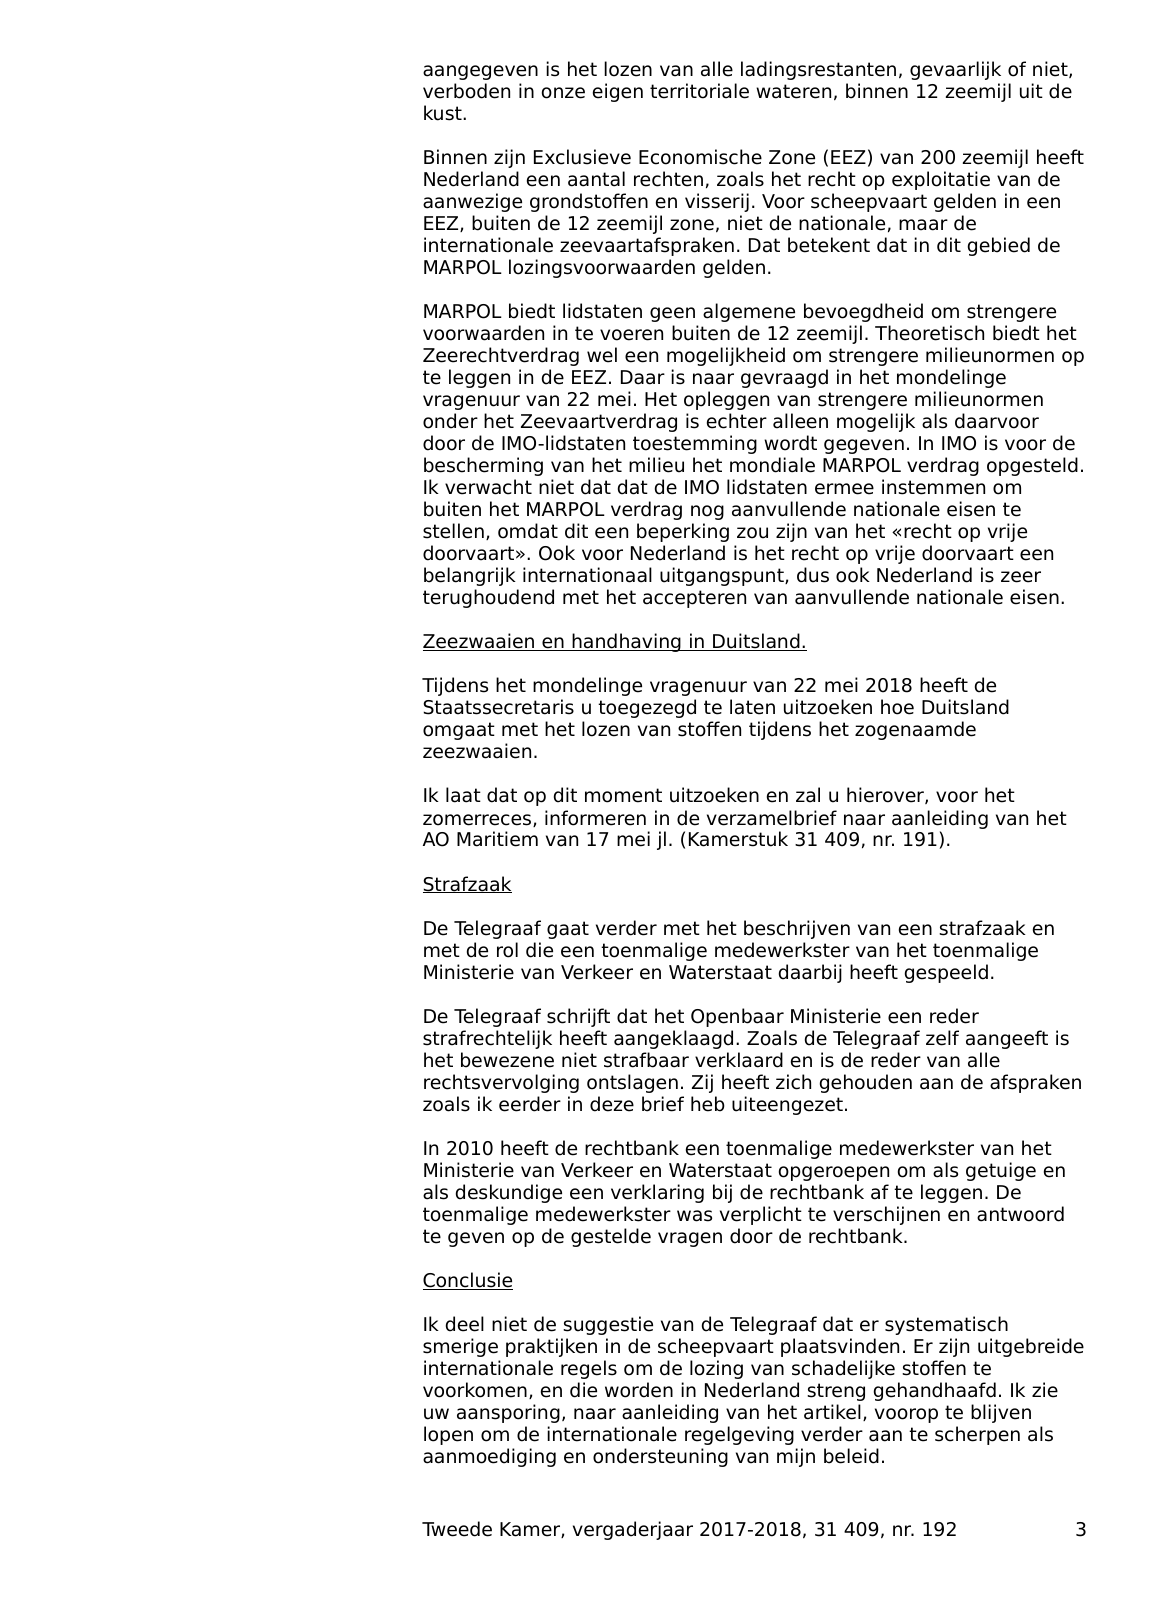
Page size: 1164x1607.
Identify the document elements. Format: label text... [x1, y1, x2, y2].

text Binnen zijn Exclusieve Economische Zone (EEZ) van 200 zeemijl heeft Nederland een aantal rechten, zoals het recht op exploitatie van de aanwezige grondstoffen en visserij. Voor scheepvaart gelden in een EEZ, buiten de 12 zeemijl zone, niet de nationale, maar de internationale zeevaartafspraken. Dat betekent dat in dit gebied de MARPOL lozingsvoorwaarden gelden. [422, 147, 1087, 279]
text aangegeven is het lozen van alle ladingsrestanten, gevaarlijk of niet, verboden in onze eigen territoriale wateren, binnen 12 zeemijl uit de kust. [422, 59, 1087, 125]
subtitle Strafzaak [422, 873, 1087, 896]
subtitle Zeezwaaien en handhaving in Duitsland. [422, 631, 1087, 653]
text De Telegraaf schrijft dat het Openbaar Ministerie een reder strafrechtelijk heeft aangeklaagd. Zoals de Telegraaf zelf aangeeft is het bewezene niet strafbaar verklaard en is de reder van alle rechtsvervolging ontslagen. Zij heeft zich gehouden aan de afspraken zoals ik eerder in deze brief heb uiteengezet. [422, 1006, 1087, 1116]
text De Telegraaf gaat verder met het beschrijven van een strafzaak en met de rol die een toenmalige medewerkster van het toenmalige Ministerie van Verkeer en Waterstaat daarbij heeft gespeeld. [422, 918, 1087, 984]
text Ik laat dat op dit moment uitzoeken en zal u hierover, voor het zomerreces, informeren in de verzamelbrief naar aanleiding van het AO Maritiem van 17 mei jl. (Kamerstuk 31 409, nr. 191). [422, 785, 1087, 851]
text Tijdens het mondelinge vragenuur van 22 mei 2018 heeft de Staatssecretaris u toegezegd te laten uitzoeken hoe Duitsland omgaat met het lozen van stoffen tijdens het zogenaamde zeezwaaien. [422, 675, 1087, 763]
subtitle Conclusie [422, 1270, 1087, 1292]
text In 2010 heeft de rechtbank een toenmalige medewerkster van het Ministerie van Verkeer en Waterstaat opgeroepen om als getuige en als deskundige een verklaring bij de rechtbank af te leggen. De toenmalige medewerkster was verplicht te verschijnen en antwoord te geven op de gestelde vragen door de rechtbank. [422, 1138, 1087, 1248]
text MARPOL biedt lidstaten geen algemene bevoegdheid om strengere voorwaarden in te voeren buiten de 12 zeemijl. Theoretisch biedt het Zeerechtverdrag wel een mogelijkheid om strengere milieunormen op te leggen in de EEZ. Daar is naar gevraagd in het mondelinge vragenuur van 22 mei. Het opleggen van strengere milieunormen onder het Zeevaartverdrag is echter alleen mogelijk als daarvoor door de IMO-lidstaten toestemming wordt gegeven. In IMO is voor de bescherming van het milieu het mondiale MARPOL verdrag opgesteld. Ik verwacht niet dat dat de IMO lidstaten ermee instemmen om buiten het MARPOL verdrag nog aanvullende nationale eisen te stellen, omdat dit een beperking zou zijn van het «recht op vrije doorvaart». Ook voor Nederland is het recht op vrije doorvaart een belangrijk internationaal uitgangspunt, dus ook Nederland is zeer terughoudend met het accepteren van aanvullende nationale eisen. [422, 301, 1087, 609]
text Ik deel niet de suggestie van de Telegraaf dat er systematisch smerige praktijken in de scheepvaart plaatsvinden. Er zijn uitgebreide internationale regels om de lozing van schadelijke stoffen te voorkomen, en die worden in Nederland streng gehandhaafd. Ik zie uw aansporing, naar aanleiding van het artikel, voorop te blijven lopen om de internationale regelgeving verder aan te scherpen als aanmoediging en ondersteuning van mijn beleid. [422, 1314, 1087, 1468]
